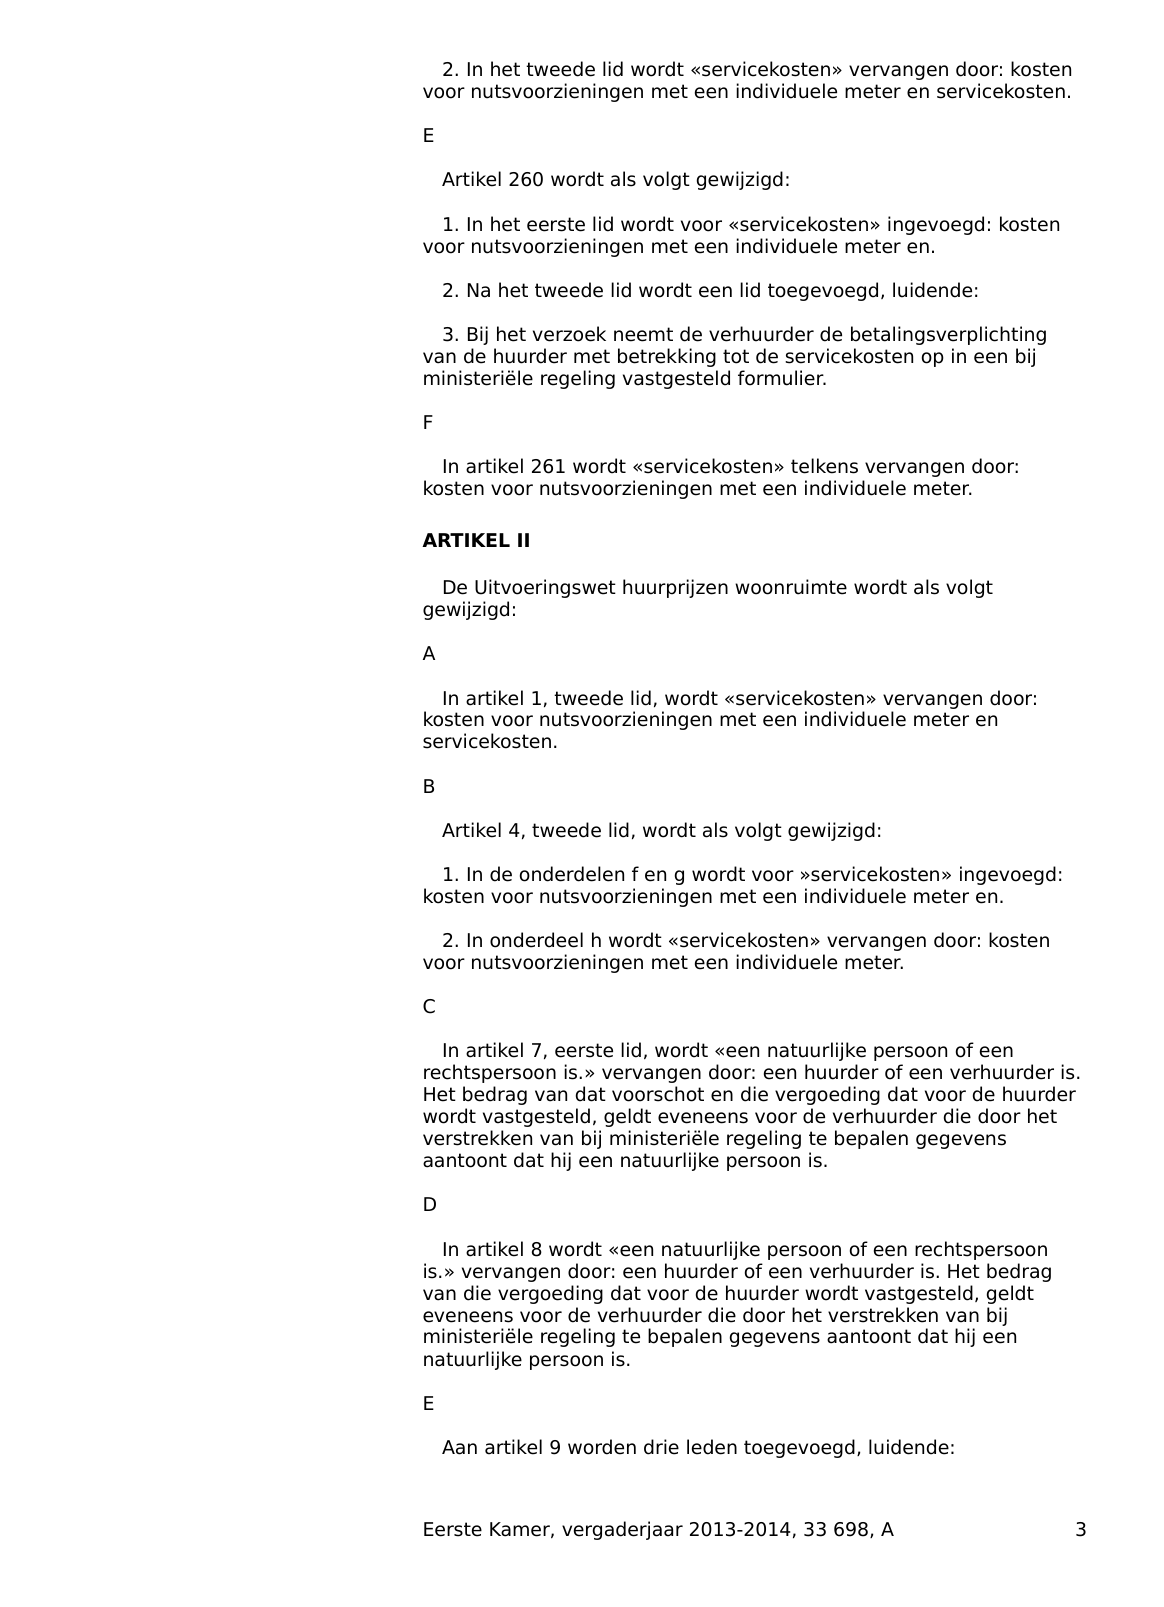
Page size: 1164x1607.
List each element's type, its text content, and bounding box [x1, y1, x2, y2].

text De Uitvoeringswet huurprijzen woonruimte wordt als volgt gewijzigd: [422, 577, 1087, 621]
text F [422, 412, 1087, 434]
text A [422, 643, 1087, 665]
text In artikel 261 wordt «servicekosten» telkens vervangen door: kosten voor nutsvoorzieningen met een individuele meter. [422, 456, 1087, 500]
text 2. In onderdeel h wordt «servicekosten» vervangen door: kosten voor nutsvoorzieningen met een individuele meter. [422, 930, 1087, 974]
text Artikel 4, tweede lid, wordt als volgt gewijzigd: [422, 820, 1087, 842]
subtitle ARTIKEL II [422, 530, 1087, 552]
text 1. In de onderdelen f en g wordt voor »servicekosten» ingevoegd: kosten voor nutsvoorzieningen met een individuele meter en. [422, 864, 1087, 908]
text E [422, 125, 1087, 147]
text In artikel 7, eerste lid, wordt «een natuurlijke persoon of een rechtspersoon is.» vervangen door: een huurder of een verhuurder is. Het bedrag van dat voorschot en die vergoeding dat voor de huurder wordt vastgesteld, geldt eveneens voor de verhuurder die door het verstrekken van bij ministeriële regeling te bepalen gegevens aantoont dat hij een natuurlijke persoon is. [422, 1040, 1087, 1172]
text D [422, 1194, 1087, 1216]
text In artikel 8 wordt «een natuurlijke persoon of een rechtspersoon is.» vervangen door: een huurder of een verhuurder is. Het bedrag van die vergoeding dat voor de huurder wordt vastgesteld, geldt eveneens voor de verhuurder die door het verstrekken van bij ministeriële regeling te bepalen gegevens aantoont dat hij een natuurlijke persoon is. [422, 1238, 1087, 1370]
text B [422, 776, 1087, 797]
text 1. In het eerste lid wordt voor «servicekosten» ingevoegd: kosten voor nutsvoorzieningen met een individuele meter en. [422, 213, 1087, 257]
text In artikel 1, tweede lid, wordt «servicekosten» vervangen door: kosten voor nutsvoorzieningen met een individuele meter en servicekosten. [422, 687, 1087, 753]
text 3. Bij het verzoek neemt de verhuurder de betalingsverplichting van de huurder met betrekking tot de servicekosten op in een bij ministeriële regeling vastgesteld formulier. [422, 324, 1087, 390]
text Artikel 260 wordt als volgt gewijzigd: [422, 169, 1087, 191]
text C [422, 996, 1087, 1018]
text Aan artikel 9 worden drie leden toegevoegd, luidende: [422, 1437, 1087, 1459]
text 2. In het tweede lid wordt «servicekosten» vervangen door: kosten voor nutsvoorzieningen met een individuele meter en servicekosten. [422, 59, 1087, 103]
text 2. Na het tweede lid wordt een lid toegevoegd, luidende: [422, 280, 1087, 302]
text E [422, 1393, 1087, 1414]
